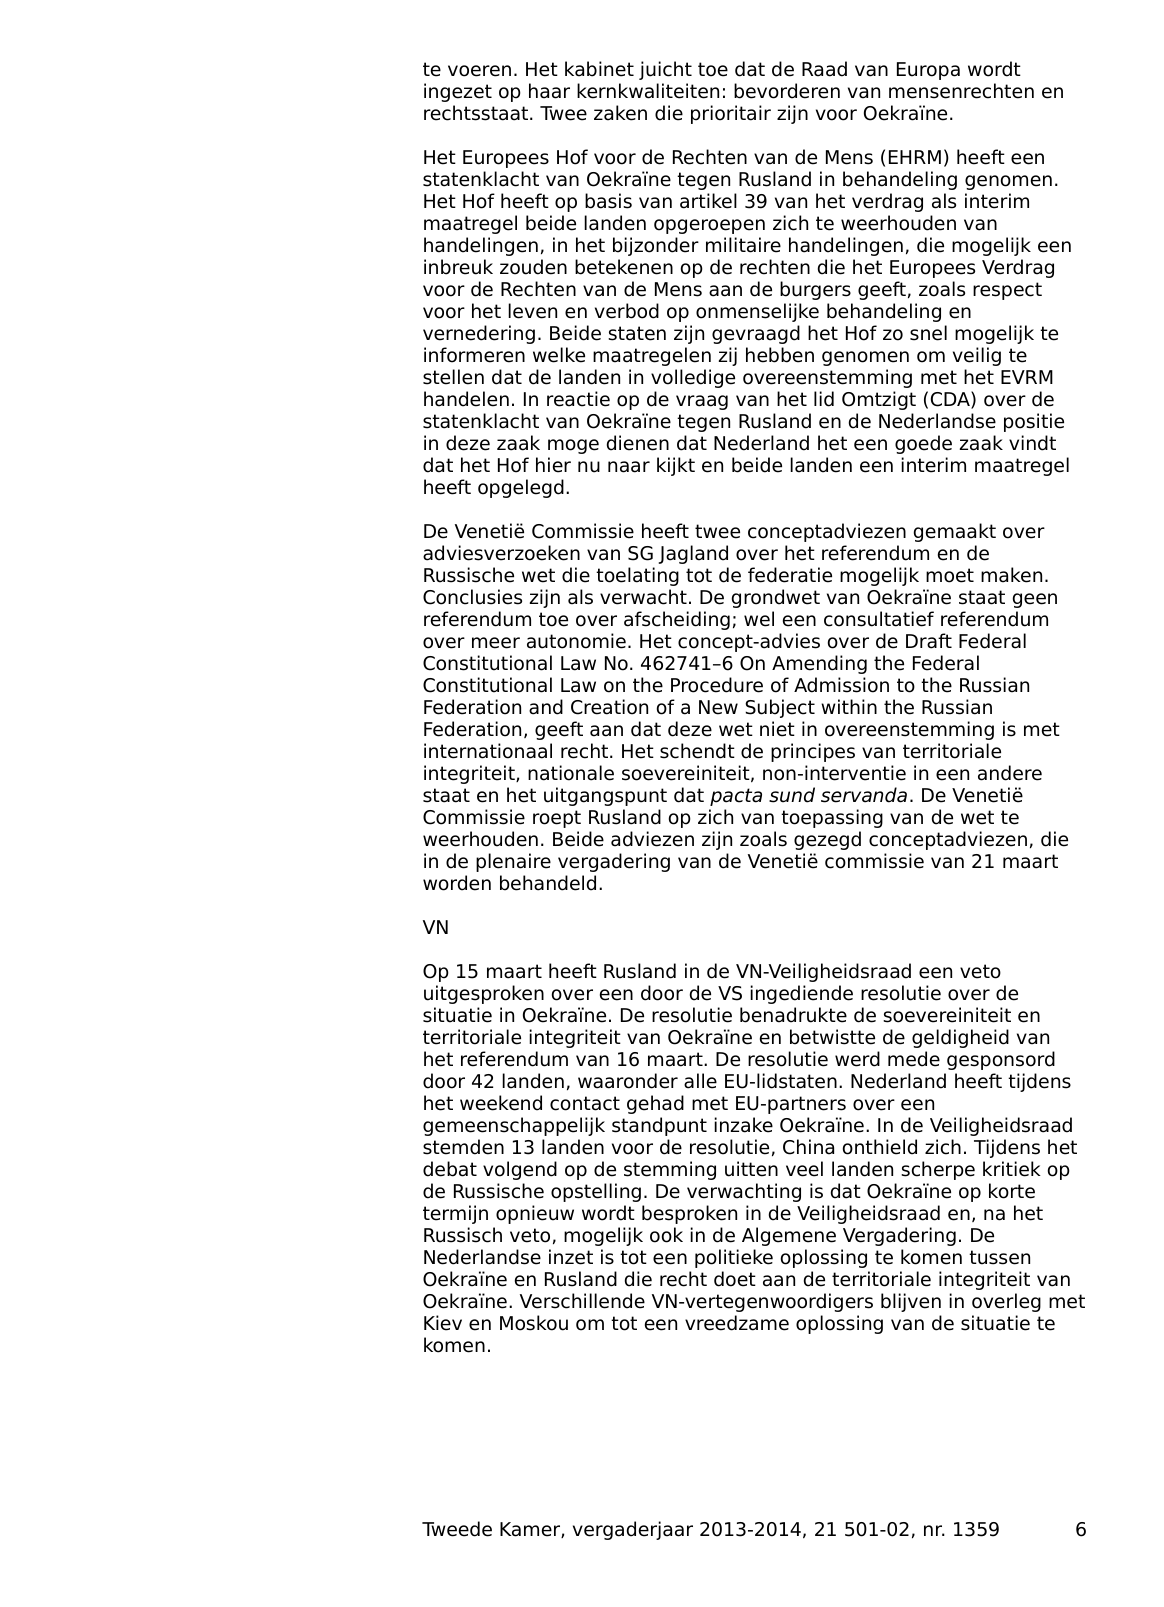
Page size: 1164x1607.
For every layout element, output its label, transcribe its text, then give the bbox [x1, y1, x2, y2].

text te voeren. Het kabinet juicht toe dat de Raad van Europa wordt ingezet op haar kernkwaliteiten: bevorderen van mensenrechten en rechtsstaat. Twee zaken die prioritair zijn voor Oekraïne. [422, 59, 1087, 125]
text Op 15 maart heeft Rusland in de VN-Veiligheidsraad een veto uitgesproken over een door de VS ingediende resolutie over de situatie in Oekraïne. De resolutie benadrukte de soevereiniteit en territoriale integriteit van Oekraïne en betwistte de geldigheid van het referendum van 16 maart. De resolutie werd mede gesponsord door 42 landen, waaronder alle EU-lidstaten. Nederland heeft tijdens het weekend contact gehad met EU-partners over een gemeenschappelijk standpunt inzake Oekraïne. In de Veiligheidsraad stemden 13 landen voor de resolutie, China onthield zich. Tijdens het debat volgend op de stemming uitten veel landen scherpe kritiek op de Russische opstelling. De verwachting is dat Oekraïne op korte termijn opnieuw wordt besproken in de Veiligheidsraad en, na het Russisch veto, mogelijk ook in de Algemene Vergadering. De Nederlandse inzet is tot een politieke oplossing te komen tussen Oekraïne en Rusland die recht doet aan de territoriale integriteit van Oekraïne. Verschillende VN-vertegenwoordigers blijven in overleg met Kiev en Moskou om tot een vreedzame oplossing van de situatie te komen. [422, 961, 1087, 1357]
text Het Europees Hof voor de Rechten van de Mens (EHRM) heeft een statenklacht van Oekraïne tegen Rusland in behandeling genomen. Het Hof heeft op basis van artikel 39 van het verdrag als interim maatregel beide landen opgeroepen zich te weerhouden van handelingen, in het bijzonder militaire handelingen, die mogelijk een inbreuk zouden betekenen op de rechten die het Europees Verdrag voor de Rechten van de Mens aan de burgers geeft, zoals respect voor het leven en verbod op onmenselijke behandeling en vernedering. Beide staten zijn gevraagd het Hof zo snel mogelijk te informeren welke maatregelen zij hebben genomen om veilig te stellen dat de landen in volledige overeenstemming met het EVRM handelen. In reactie op de vraag van het lid Omtzigt (CDA) over de statenklacht van Oekraïne tegen Rusland en de Nederlandse positie in deze zaak moge dienen dat Nederland het een goede zaak vindt dat het Hof hier nu naar kijkt en beide landen een interim maatregel heeft opgelegd. [422, 147, 1087, 499]
text De Venetië Commissie heeft twee conceptadviezen gemaakt over adviesverzoeken van SG Jagland over het referendum en de Russische wet die toelating tot de federatie mogelijk moet maken. Conclusies zijn als verwacht. De grondwet van Oekraïne staat geen referendum toe over afscheiding; wel een consultatief referendum over meer autonomie. Het concept-advies over de Draft Federal Constitutional Law No. 462741–6 On Amending the Federal Constitutional Law on the Procedure of Admission to the Russian Federation and Creation of a New Subject within the Russian Federation, geeft aan dat deze wet niet in overeenstemming is met internationaal recht. Het schendt de principes van territoriale integriteit, nationale soevereiniteit, non-interventie in een andere staat en het uitgangspunt dat pacta sund servanda. De Venetië Commissie roept Rusland op zich van toepassing van de wet te weerhouden. Beide adviezen zijn zoals gezegd conceptadviezen, die in de plenaire vergadering van de Venetië commissie van 21 maart worden behandeld. [422, 521, 1087, 895]
subtitle VN [422, 917, 1087, 939]
